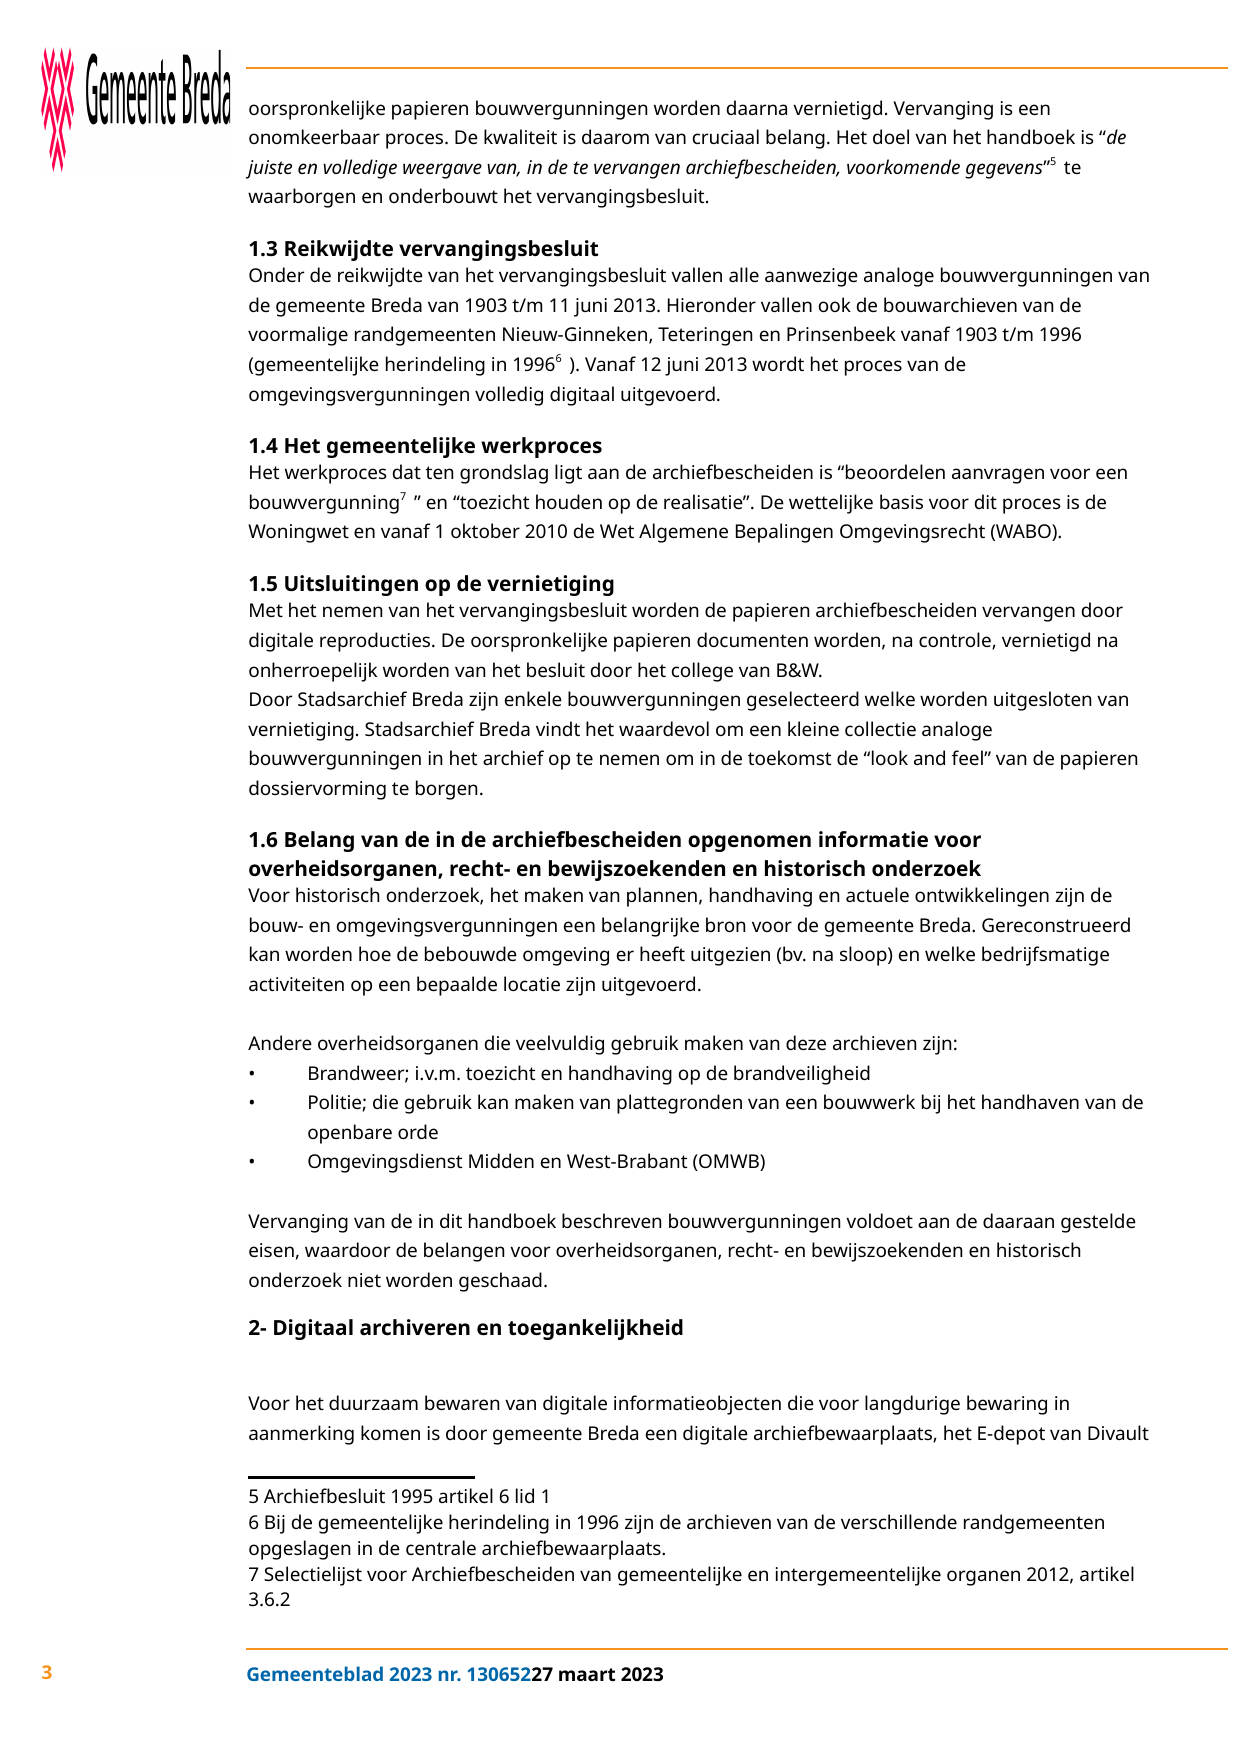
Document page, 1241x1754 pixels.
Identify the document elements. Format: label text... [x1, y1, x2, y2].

list Politie; die gebruik kan maken van plattegronden van een bouwwerk bij het handhaven van de openbare orde [248, 1089, 1152, 1145]
picture [41, 47, 231, 172]
text Andere overheidsorganen die veelvuldig gebruik maken van deze archieven zijn: [248, 1030, 1152, 1056]
text oorspronkelijke papieren bouwvergunningen worden daarna vernietigd. Vervanging is een onomkeerbaar proces. De kwaliteit is daarom van cruciaal belang. Het doel van het handboek is “de juiste en volledige weergave van, in de te vervangen archiefbescheiden, voorkomende gegevens” te waarborgen en onderbouwt het vervangingsbesluit. [248, 95, 1152, 209]
text Bij de gemeentelijke herindeling in 1996 zijn de archieven van de verschillende randgemeenten opgeslagen in de centrale archiefbewaarplaats. [248, 1509, 1152, 1561]
text Vervanging van de in dit handboek beschreven bouwvergunningen voldoet aan de daaraan gestelde eisen, waardoor de belangen voor overheidsorganen, recht- en bewijszoekenden en historisch onderzoek niet worden geschaad. [248, 1208, 1152, 1293]
text 1.6 Belang van de in de archiefbescheiden opgenomen informatie voor overheidsorganen, recht- en bewijszoekenden en historisch onderzoek [248, 826, 1152, 882]
text Door Stadsarchief Breda zijn enkele bouwvergunningen geselecteerd welke worden uitgesloten van vernietiging. Stadsarchief Breda vindt het waardevol om een kleine collectie analoge bouwvergunningen in het archief op te nemen om in de toekomst de “look and feel” van de papieren dossiervorming te borgen. [248, 686, 1152, 801]
text Voor het duurzaam bewaren van digitale informatieobjecten die voor langdurige bewaring in aanmerking komen is door gemeente Breda een digitale archiefbewaarplaats, het E-depot van Divault [248, 1390, 1152, 1446]
text Selectielijst voor Archiefbescheiden van gemeentelijke en intergemeentelijke organen 2012, artikel 3.6.2 [248, 1561, 1152, 1612]
text 2- Digitaal archiveren en toegankelijkheid [248, 1313, 1152, 1341]
list Brandweer; i.v.m. toezicht en handhaving op de brandveiligheid [248, 1060, 1152, 1086]
text Voor historisch onderzoek, het maken van plannen, handhaving en actuele ontwikkelingen zijn de bouw- en omgevingsvergunningen een belangrijke bron voor de gemeente Breda. Gereconstrueerd kan worden hoe de bebouwde omgeving er heeft uitgezien (bv. na sloop) en welke bedrijfsmatige activiteiten op een bepaalde locatie zijn uitgevoerd. [248, 882, 1152, 997]
list Omgevingsdienst Midden en West-Brabant (OMWB) [248, 1149, 1152, 1174]
text Archiefbesluit 1995 artikel 6 lid 1 [248, 1483, 1152, 1509]
text Met het nemen van het vervangingsbesluit worden de papieren archiefbescheiden vervangen door digitale reproducties. De oorspronkelijke papieren documenten worden, na controle, vernietigd na onherroepelijk worden van het besluit door het college van B&W. [248, 598, 1152, 682]
text Het werkproces dat ten grondslag ligt aan de archiefbescheiden is “beoordelen aanvragen voor een bouwvergunning ” en “toezicht houden op de realisatie”. De wettelijke basis voor dit proces is de Woningwet en vanaf 1 oktober 2010 de Wet Algemene Bepalingen Omgevingsrecht (WABO). [248, 459, 1152, 544]
text 1.3 Reikwijdte vervangingsbesluit [248, 234, 1152, 262]
text 1.4 Het gemeentelijke werkproces [248, 431, 1152, 459]
text 1.5 Uitsluitingen op de vernietiging [248, 569, 1152, 598]
text Onder de reikwijdte van het vervangingsbesluit vallen alle aanwezige analoge bouwvergunningen van de gemeente Breda van 1903 t/m 11 juni 2013. Hieronder vallen ook de bouwarchieven van de voormalige randgemeenten Nieuw-Ginneken, Teteringen en Prinsenbeek vanaf 1903 t/m 1996 (gemeentelijke herindeling in 1996 ). Vanaf 12 juni 2013 wordt het proces van de omgevingsvergunningen volledig digitaal uitgevoerd. [248, 262, 1152, 406]
